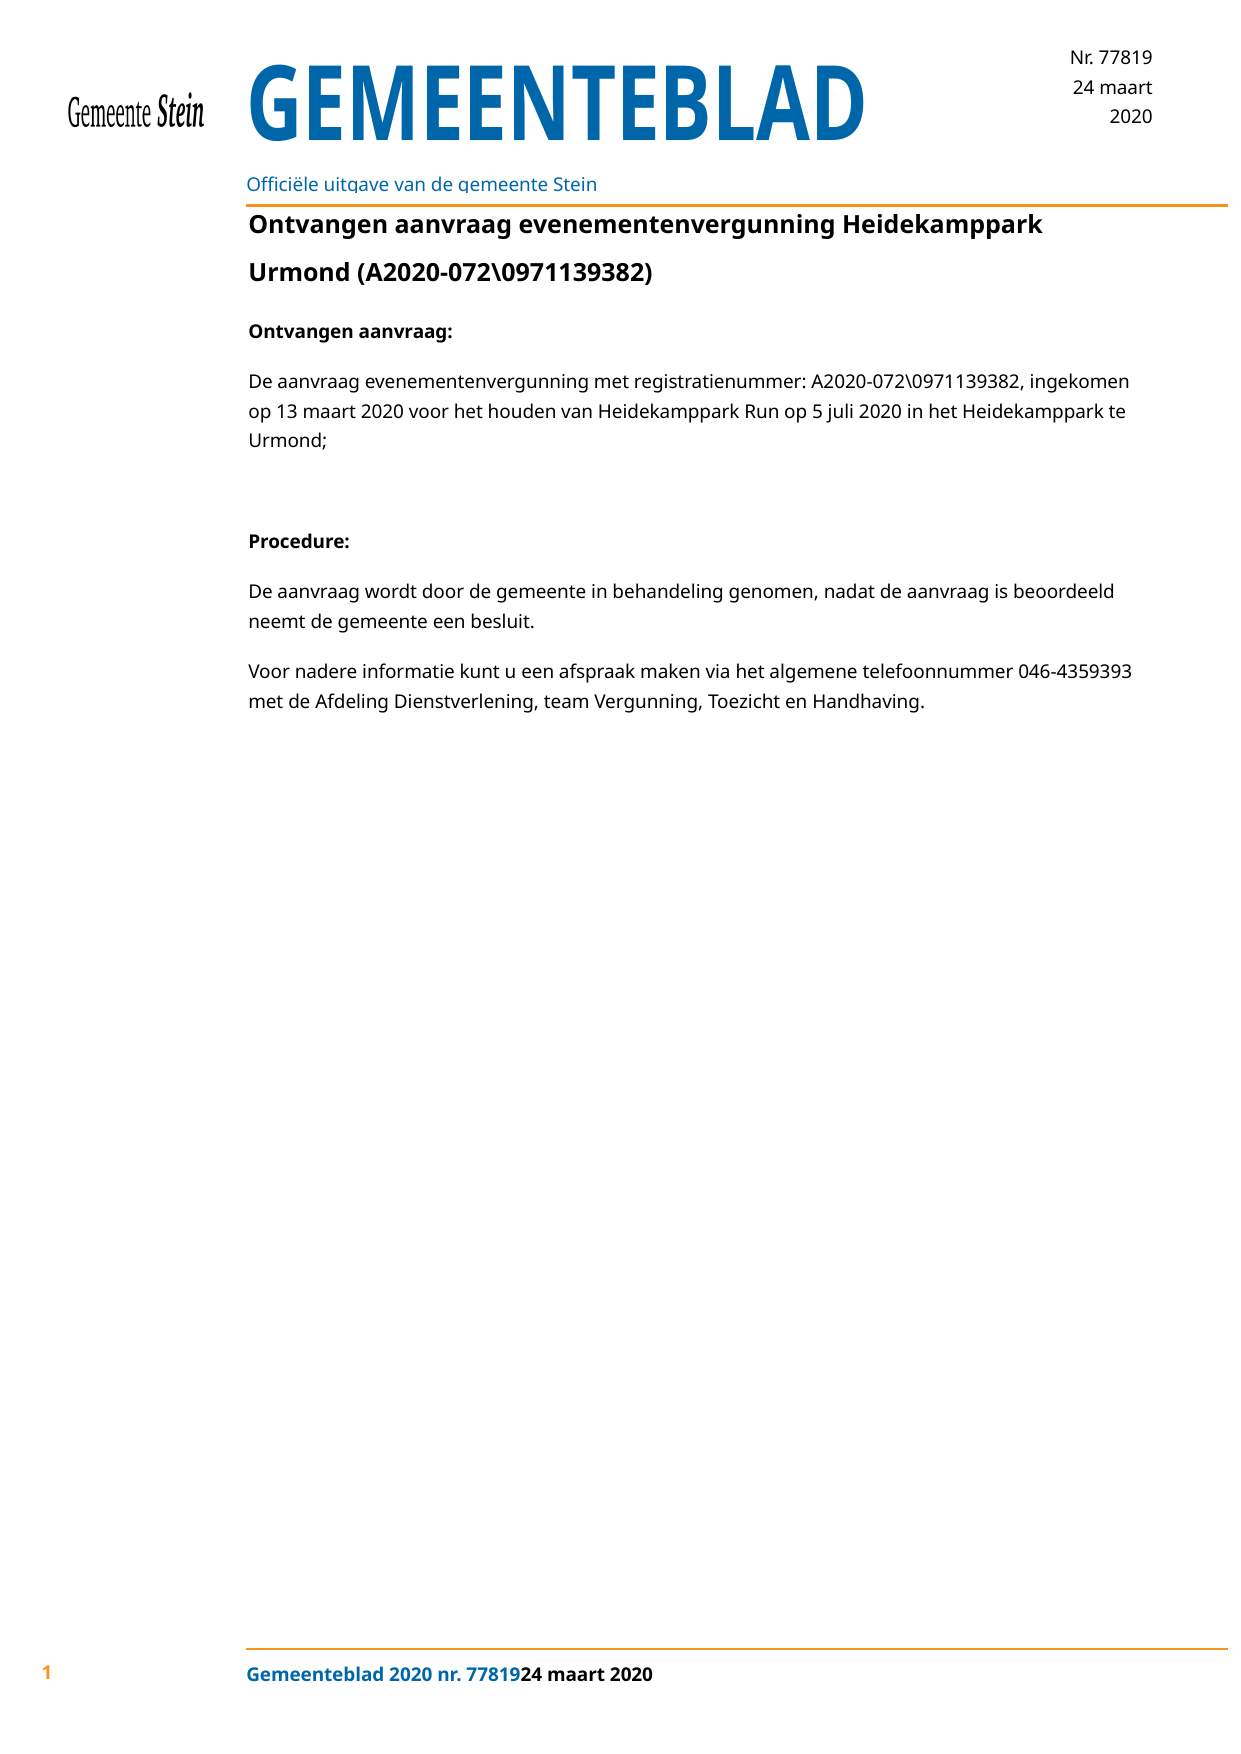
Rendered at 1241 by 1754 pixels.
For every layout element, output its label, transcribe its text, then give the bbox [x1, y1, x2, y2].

text De aanvraag wordt door de gemeente in behandeling genomen, nadat de aanvraag is beoordeeld neemt de gemeente een besluit. [248, 579, 1152, 634]
text Ontvangen aanvraag evenementenvergunning Heidekamppark Urmond (A2020-072\0971139382) [248, 207, 1152, 288]
text Voor nadere informatie kunt u een afspraak maken via het algemene telefoonnummer 046-4359393 met de Afdeling Dienstverlening, team Vergunning, Toezicht en Handhaving. [248, 659, 1152, 714]
text De aanvraag evenementenvergunning met registratienummer: A2020-072\0971139382, ingekomen op 13 maart 2020 voor het houden van Heidekamppark Run op 5 juli 2020 in het Heidekamppark te Urmond; [248, 368, 1152, 453]
picture [41, 47, 231, 172]
text Procedure: [248, 528, 1152, 554]
text Ontvangen aanvraag: [248, 318, 1152, 344]
